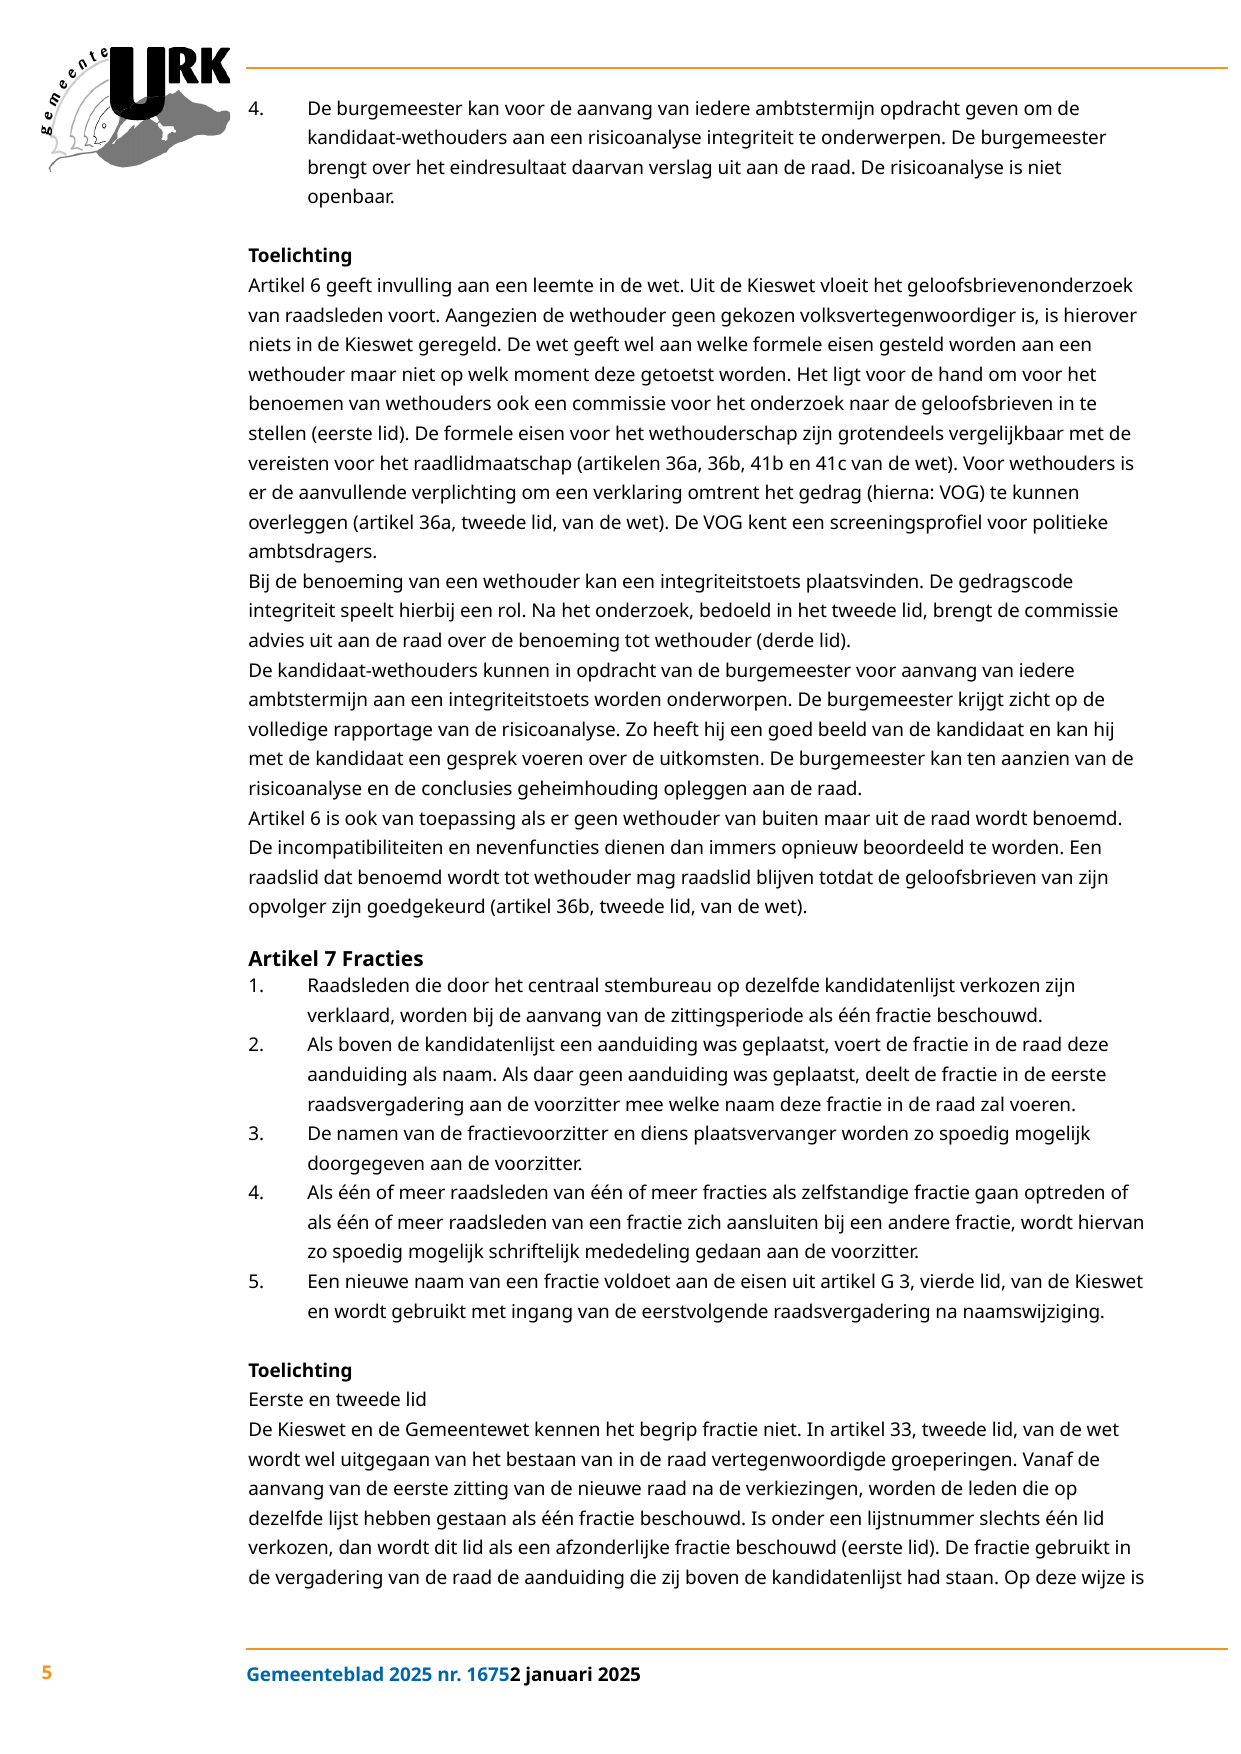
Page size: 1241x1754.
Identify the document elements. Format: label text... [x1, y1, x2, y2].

list De namen van de fractievoorzitter en diens plaatsvervanger worden zo spoedig mogelijk doorgegeven aan de voorzitter. [248, 1120, 1152, 1176]
list Als boven de kandidatenlijst een aanduiding was geplaatst, voert de fractie in de raad deze aanduiding als naam. Als daar geen aanduiding was geplaatst, deelt de fractie in de eerste raadsvergadering aan de voorzitter mee welke naam deze fractie in de raad zal voeren. [248, 1032, 1152, 1116]
text Toelichting [248, 1357, 1152, 1383]
picture [41, 47, 231, 172]
text Toelichting [248, 243, 1152, 268]
text Eerste en tweede lid [248, 1387, 1152, 1412]
list Raadsleden die door het centraal stembureau op dezelfde kandidatenlijst verkozen zijn verklaard, worden bij de aanvang van de zittingsperiode als één fractie beschouwd. [248, 972, 1152, 1028]
text De kandidaat-wethouders kunnen in opdracht van de burgemeester voor aanvang van iedere ambtstermijn aan een integriteitstoets worden onderworpen. De burgemeester krijgt zicht op de volledige rapportage van de risicoanalyse. Zo heeft hij een goed beeld van de kandidaat en kan hij met de kandidaat een gesprek voeren over de uitkomsten. De burgemeester kan ten aanzien van de risicoanalyse en de conclusies geheimhouding opleggen aan de raad. [248, 657, 1152, 801]
list De burgemeester kan voor de aanvang van iedere ambtstermijn opdracht geven om de kandidaat-wethouders aan een risicoanalyse integriteit te onderwerpen. De burgemeester brengt over het eindresultaat daarvan verslag uit aan de raad. De risicoanalyse is niet openbaar. [248, 95, 1152, 209]
text Artikel 7 Fracties [248, 944, 1152, 972]
text De Kieswet en de Gemeentewet kennen het begrip fractie niet. In artikel 33, tweede lid, van de wet wordt wel uitgegaan van het bestaan van in de raad vertegenwoordigde groeperingen. Vanaf de aanvang van de eerste zitting van de nieuwe raad na de verkiezingen, worden de leden die op dezelfde lijst hebben gestaan als één fractie beschouwd. Is onder een lijstnummer slechts één lid verkozen, dan wordt dit lid als een afzonderlijke fractie beschouwd (eerste lid). De fractie gebruikt in de vergadering van de raad de aanduiding die zij boven de kandidatenlijst had staan. Op deze wijze is [248, 1416, 1152, 1590]
list Een nieuwe naam van een fractie voldoet aan de eisen uit artikel G 3, vierde lid, van de Kieswet en wordt gebruikt met ingang van de eerstvolgende raadsvergadering na naamswijziging. [248, 1268, 1152, 1323]
text Artikel 6 is ook van toepassing als er geen wethouder van buiten maar uit de raad wordt benoemd. De incompatibiliteiten en nevenfuncties dienen dan immers opnieuw beoordeeld te worden. Een raadslid dat benoemd wordt tot wethouder mag raadslid blijven totdat de geloofsbrieven van zijn opvolger zijn goedgekeurd (artikel 36b, tweede lid, van de wet). [248, 805, 1152, 919]
text Artikel 6 geeft invulling aan een leemte in de wet. Uit de Kieswet vloeit het geloofsbrievenonderzoek van raadsleden voort. Aangezien de wethouder geen gekozen volksvertegenwoordiger is, is hierover niets in de Kieswet geregeld. De wet geeft wel aan welke formele eisen gesteld worden aan een wethouder maar niet op welk moment deze getoetst worden. Het ligt voor de hand om voor het benoemen van wethouders ook een commissie voor het onderzoek naar de geloofsbrieven in te stellen (eerste lid). De formele eisen voor het wethouderschap zijn grotendeels vergelijkbaar met de vereisten voor het raadlidmaatschap (artikelen 36a, 36b, 41b en 41c van de wet). Voor wethouders is er de aanvullende verplichting om een verklaring omtrent het gedrag (hierna: VOG) te kunnen overleggen (artikel 36a, tweede lid, van de wet). De VOG kent een screeningsprofiel voor politieke ambtsdragers. [248, 272, 1152, 564]
list Als één of meer raadsleden van één of meer fracties als zelfstandige fractie gaan optreden of als één of meer raadsleden van een fractie zich aansluiten bij een andere fractie, wordt hiervan zo spoedig mogelijk schriftelijk mededeling gedaan aan de voorzitter. [248, 1179, 1152, 1264]
text Bij de benoeming van een wethouder kan een integriteitstoets plaatsvinden. De gedragscode integriteit speelt hierbij een rol. Na het onderzoek, bedoeld in het tweede lid, brengt de commissie advies uit aan de raad over de benoeming tot wethouder (derde lid). [248, 568, 1152, 653]
